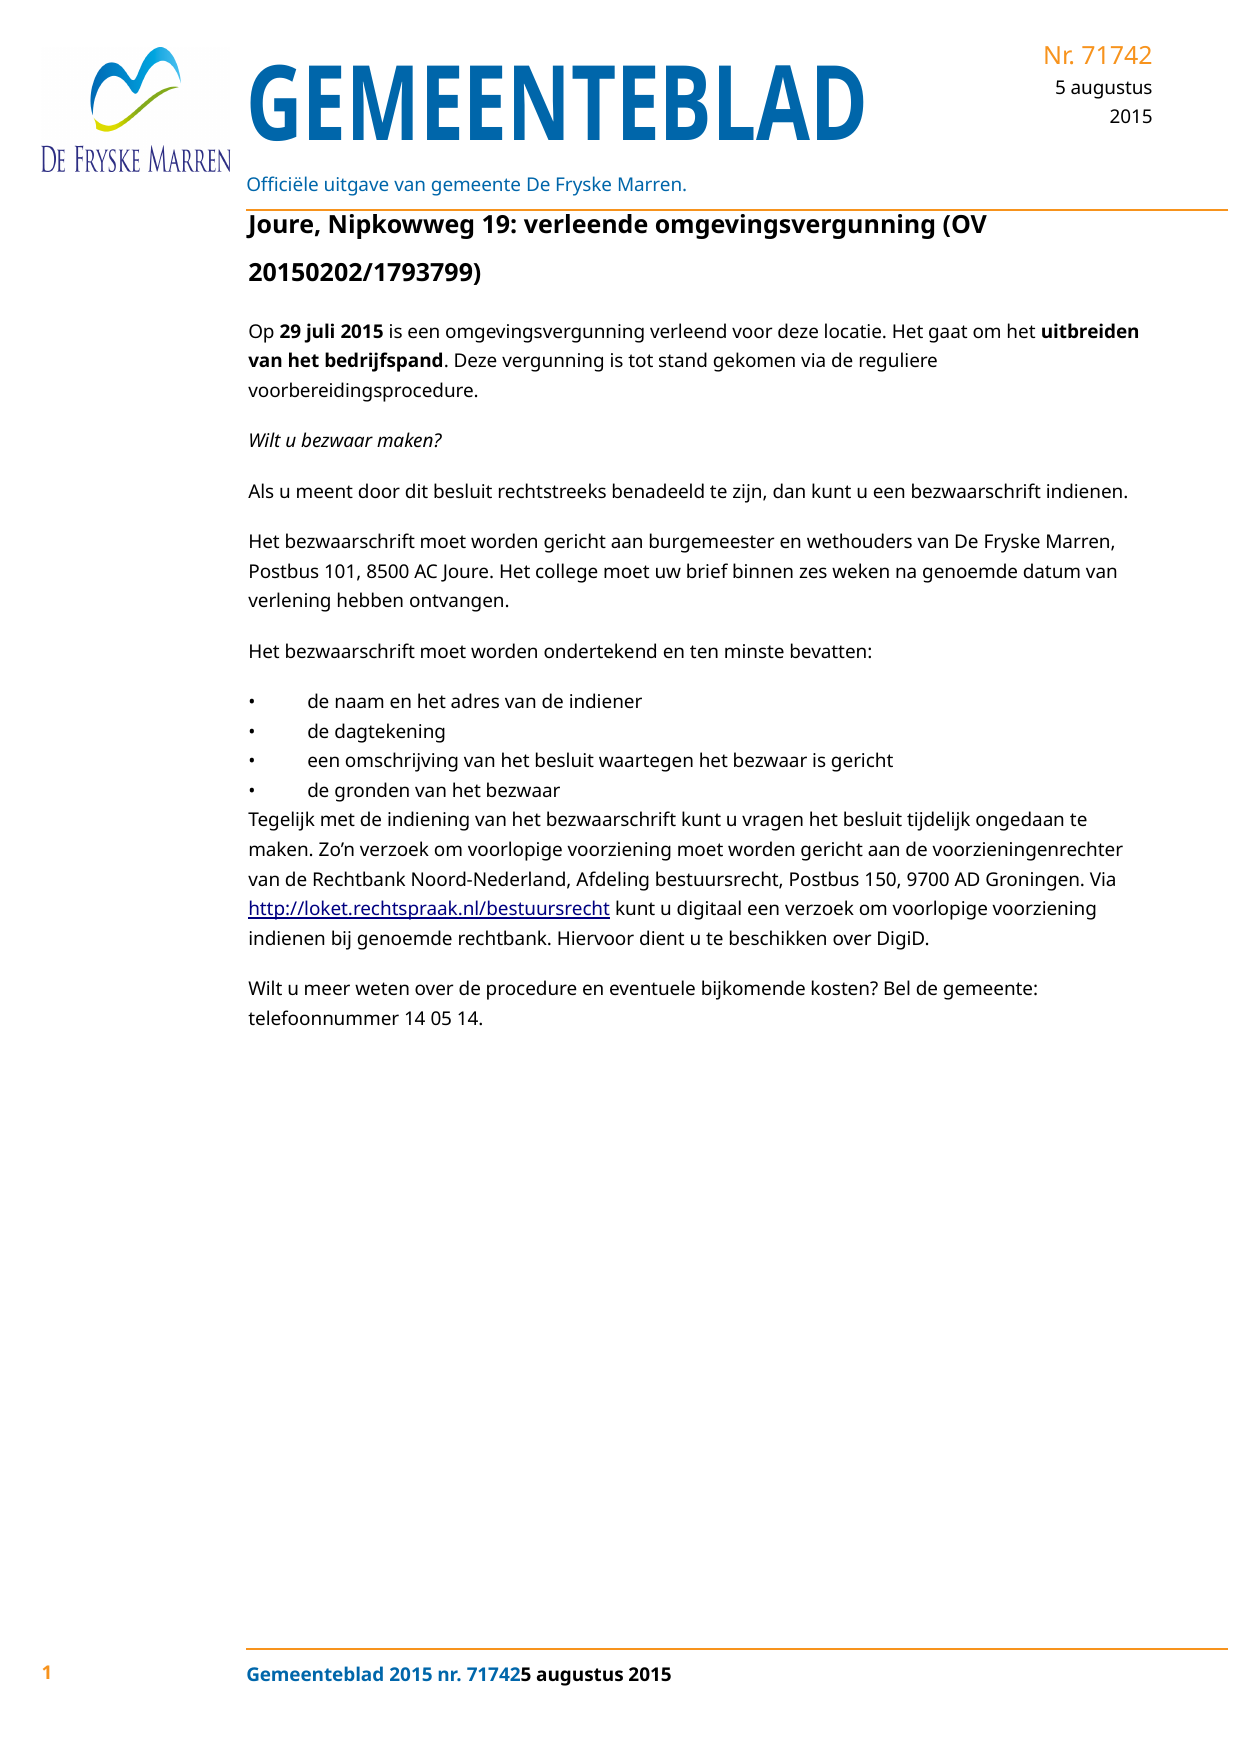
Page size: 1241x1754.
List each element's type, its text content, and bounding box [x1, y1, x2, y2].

list een omschrijving van het besluit waartegen het bezwaar is gericht [248, 747, 1152, 773]
list de dagtekening [248, 718, 1152, 744]
text Als u meent door dit besluit rechtstreeks benadeeld te zijn, dan kunt u een bezwaarschrift indienen. [248, 478, 1152, 504]
text Tegelijk met de indiening van het bezwaarschrift kunt u vragen het besluit tijdelijk ongedaan te maken. Zo’n verzoek om voorlopige voorziening moet worden gericht aan de voorzieningenrechter van de Rechtbank Noord-Nederland, Afdeling bestuursrecht, Postbus 150, 9700 AD Groningen. Via http://loket.rechtspraak.nl/bestuursrecht kunt u digitaal een verzoek om voorlopige voorziening indienen bij genoemde rechtbank. Hiervoor dient u te beschikken over DigiD. [248, 807, 1152, 951]
text Wilt u meer weten over de procedure en eventuele bijkomende kosten? Bel de gemeente: telefoonnummer 14 05 14. [248, 975, 1152, 1031]
text Op 29 juli 2015 is een omgevingsvergunning verleend voor deze locatie. Het gaat om het uitbreiden van het bedrijfspand. Deze vergunning is tot stand gekomen via de reguliere voorbereidingsprocedure. [248, 318, 1152, 403]
text Wilt u bezwaar maken? [248, 427, 1152, 453]
list de gronden van het bezwaar [248, 777, 1152, 803]
text Het bezwaarschrift moet worden ondertekend en ten minste bevatten: [248, 638, 1152, 664]
text Joure, Nipkowweg 19: verleende omgevingsvergunning (OV 20150202/1793799) [248, 211, 1152, 288]
list de naam en het adres van de indiener [248, 688, 1152, 714]
text Het bezwaarschrift moet worden gericht aan burgemeester en wethouders van De Fryske Marren, Postbus 101, 8500 AC Joure. Het college moet uw brief binnen zes weken na genoemde datum van verlening hebben ontvangen. [248, 528, 1152, 613]
picture [41, 47, 231, 172]
